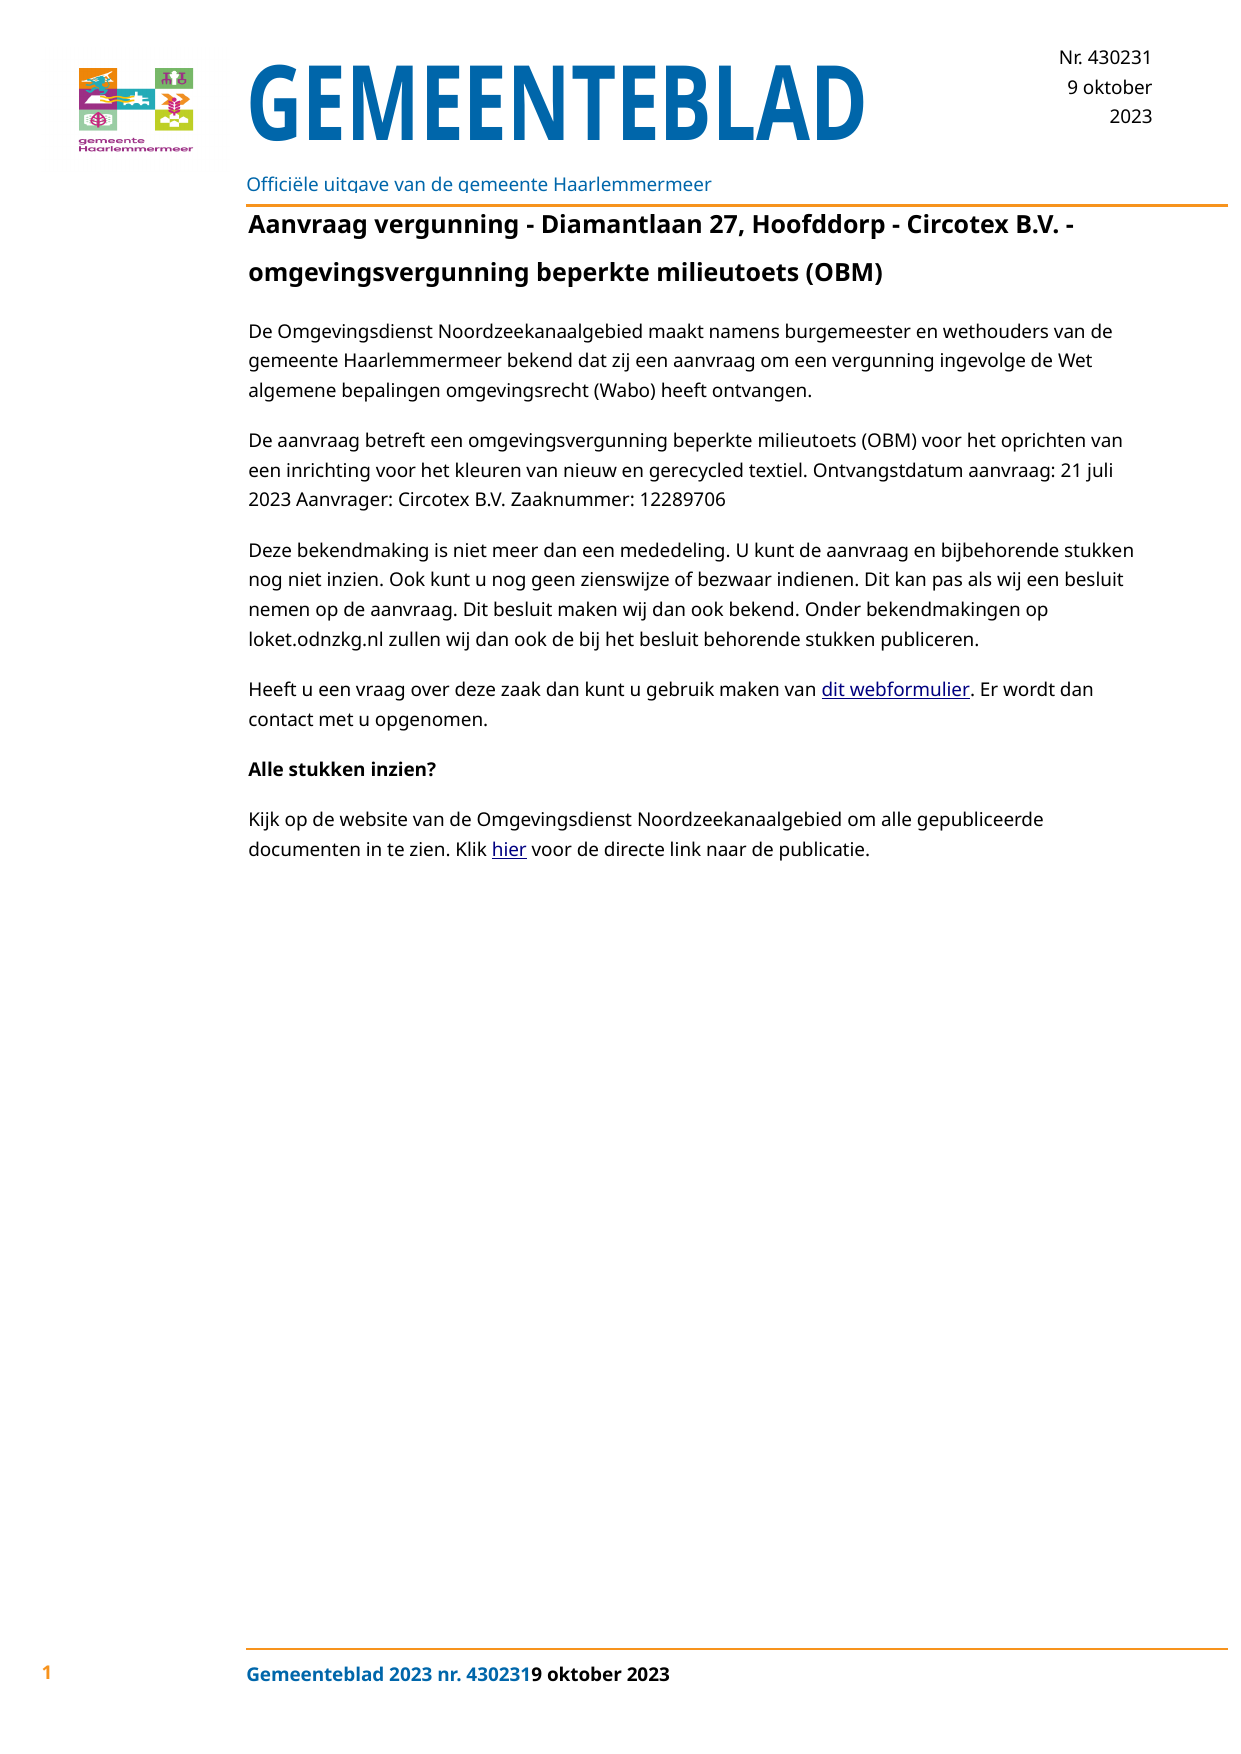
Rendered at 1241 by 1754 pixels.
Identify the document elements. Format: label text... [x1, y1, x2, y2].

text De Omgevingsdienst Noordzeekanaalgebied maakt namens burgemeester en wethouders van de gemeente Haarlemmermeer bekend dat zij een aanvraag om een vergunning ingevolge de Wet algemene bepalingen omgevingsrecht (Wabo) heeft ontvangen. [248, 318, 1152, 403]
text Alle stukken inzien? [248, 756, 1152, 782]
text De aanvraag betreft een omgevingsvergunning beperkte milieutoets (OBM) voor het oprichten van een inrichting voor het kleuren van nieuw en gerecycled textiel. Ontvangstdatum aanvraag: 21 juli 2023 Aanvrager: Circotex B.V. Zaaknummer: 12289706 [248, 427, 1152, 512]
text Aanvraag vergunning - Diamantlaan 27, Hoofddorp - Circotex B.V. - omgevingsvergunning beperkte milieutoets (OBM) [248, 207, 1152, 288]
text Deze bekendmaking is niet meer dan een mededeling. U kunt de aanvraag en bijbehorende stukken nog niet inzien. Ook kunt u nog geen zienswijze of bezwaar indienen. Dit kan pas als wij een besluit nemen op de aanvraag. Dit besluit maken wij dan ook bekend. Onder bekendmakingen op loket.odnzkg.nl zullen wij dan ook de bij het besluit behorende stukken publiceren. [248, 537, 1152, 652]
text Heeft u een vraag over deze zaak dan kunt u gebruik maken van dit webformulier. Er wordt dan contact met u opgenomen. [248, 676, 1152, 732]
text Kijk op de website van de Omgevingsdienst Noordzeekanaalgebied om alle gepubliceerde documenten in te zien. Klik hier voor de directe link naar de publicatie. [248, 807, 1152, 862]
picture [41, 47, 231, 172]
